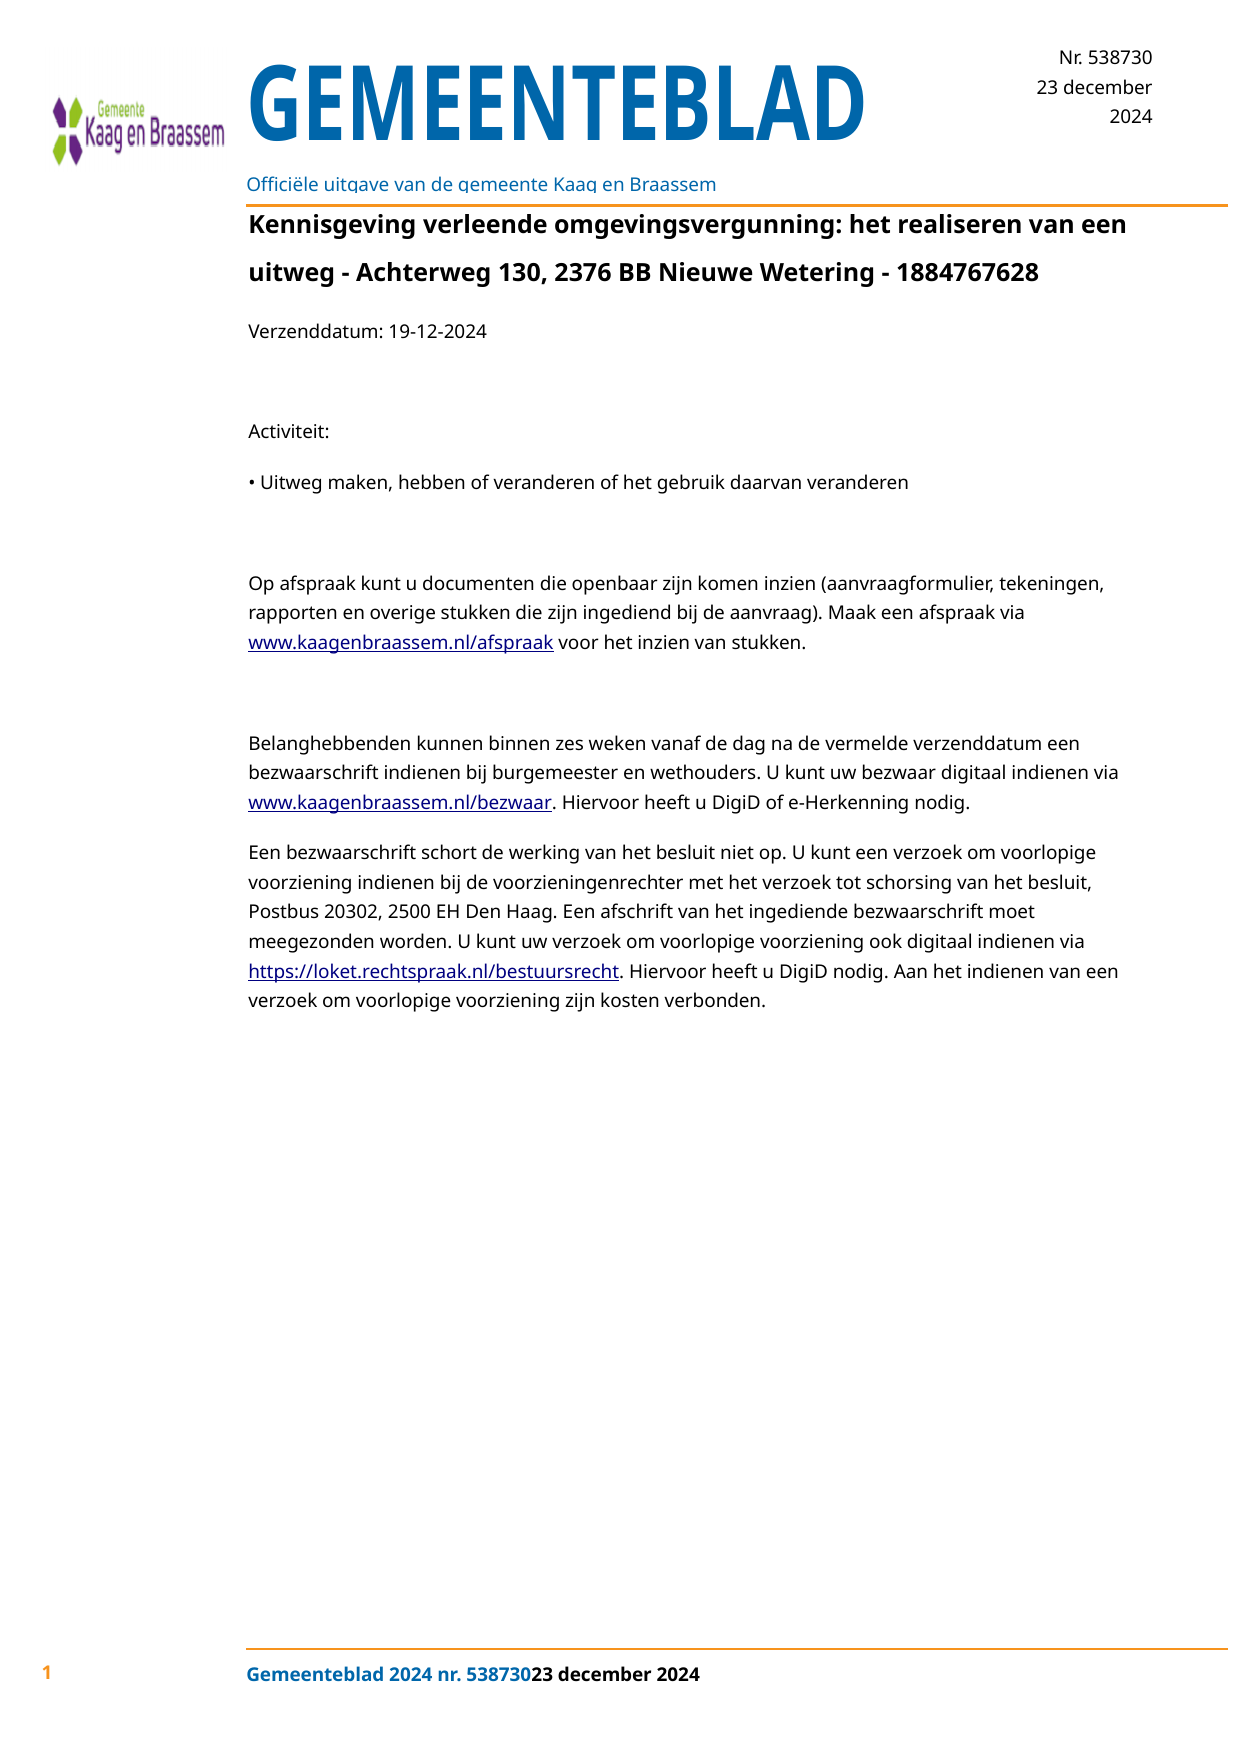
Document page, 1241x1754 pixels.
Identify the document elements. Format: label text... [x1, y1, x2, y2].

text Op afspraak kunt u documenten die openbaar zijn komen inzien (aanvraagformulier, tekeningen, rapporten en overige stukken die zijn ingediend bij de aanvraag). Maak een afspraak via www.kaagenbraassem.nl/afspraak voor het inzien van stukken. [248, 570, 1152, 655]
picture [41, 47, 231, 172]
text Kennisgeving verleende omgevingsvergunning: het realiseren van een uitweg - Achterweg 130, 2376 BB Nieuwe Wetering - 1884767628 [248, 207, 1152, 288]
text • Uitweg maken, hebben of veranderen of het gebruik daarvan veranderen [248, 469, 1152, 495]
text Verzenddatum: 19-12-2024 [248, 318, 1152, 344]
text Belanghebbenden kunnen binnen zes weken vanaf de dag na de vermelde verzenddatum een bezwaarschrift indienen bij burgemeester en wethouders. U kunt uw bezwaar digitaal indienen via www.kaagenbraassem.nl/bezwaar. Hiervoor heeft u DigiD of e-Herkenning nodig. [248, 730, 1152, 815]
text Activiteit: [248, 419, 1152, 444]
text Een bezwaarschrift schort de werking van het besluit niet op. U kunt een verzoek om voorlopige voorziening indienen bij de voorzieningenrechter met het verzoek tot schorsing van het besluit, Postbus 20302, 2500 EH Den Haag. Een afschrift van het ingediende bezwaarschrift moet meegezonden worden. U kunt uw verzoek om voorlopige voorziening ook digitaal indienen via https://loket.rechtspraak.nl/bestuursrecht. Hiervoor heeft u DigiD nodig. Aan het indienen van een verzoek om voorlopige voorziening zijn kosten verbonden. [248, 839, 1152, 1013]
